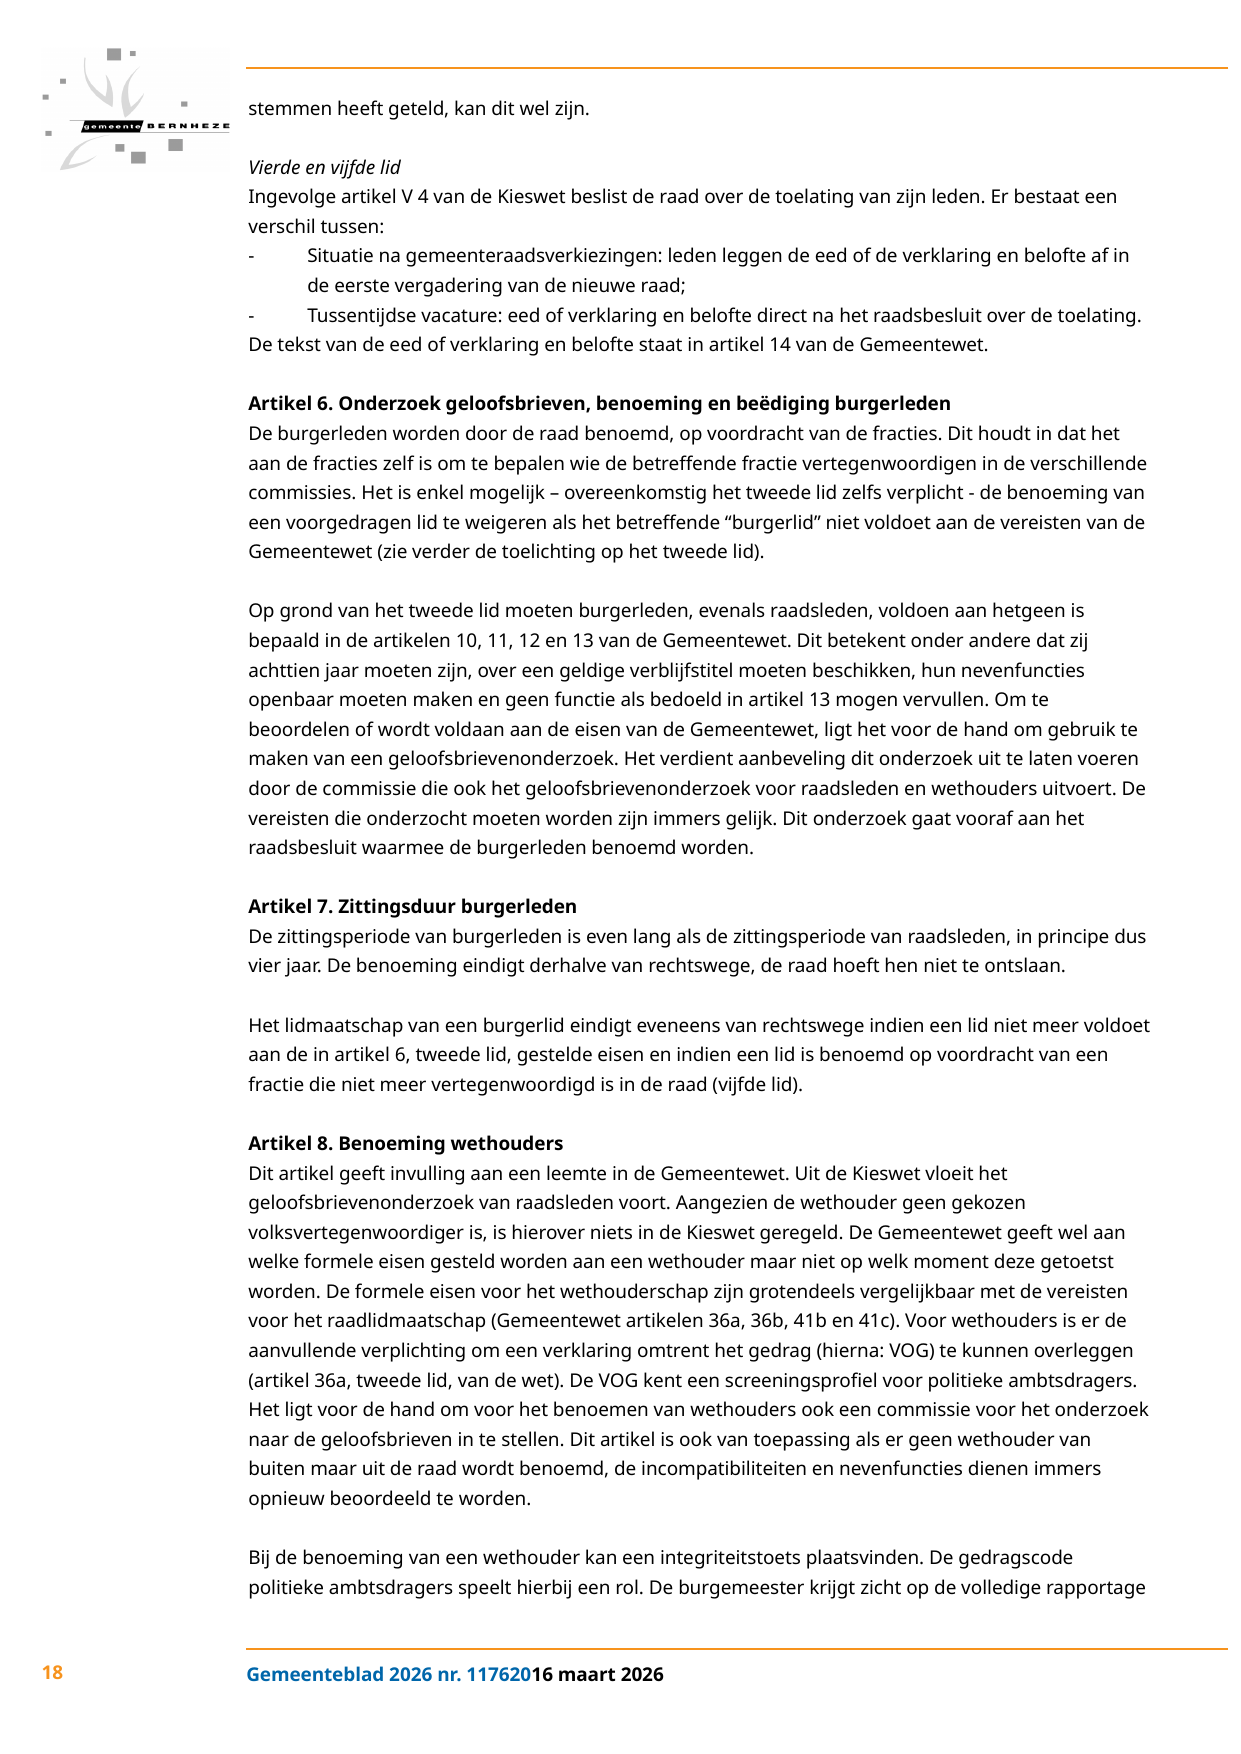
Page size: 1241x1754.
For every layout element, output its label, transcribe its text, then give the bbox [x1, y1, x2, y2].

text De burgerleden worden door de raad benoemd, op voordracht van de fracties. Dit houdt in dat het aan de fracties zelf is om te bepalen wie de betreffende fractie vertegenwoordigen in de verschillende commissies. Het is enkel mogelijk – overeenkomstig het tweede lid zelfs verplicht - de benoeming van een voorgedragen lid te weigeren als het betreffende “burgerlid” niet voldoet aan de vereisten van de Gemeentewet (zie verder de toelichting op het tweede lid). [248, 420, 1152, 564]
text Artikel 8. Benoeming wethouders [248, 1130, 1152, 1156]
text stemmen heeft geteld, kan dit wel zijn. [248, 95, 1152, 121]
text Artikel 7. Zittingsduur burgerleden [248, 893, 1152, 919]
text Dit artikel geeft invulling aan een leemte in de Gemeentewet. Uit de Kieswet vloeit het geloofsbrievenonderzoek van raadsleden voort. Aangezien de wethouder geen gekozen volksvertegenwoordiger is, is hierover niets in de Kieswet geregeld. De Gemeentewet geeft wel aan welke formele eisen gesteld worden aan een wethouder maar niet op welk moment deze getoetst worden. De formele eisen voor het wethouderschap zijn grotendeels vergelijkbaar met de vereisten voor het raadlidmaatschap (Gemeentewet artikelen 36a, 36b, 41b en 41c). Voor wethouders is er de aanvullende verplichting om een verklaring omtrent het gedrag (hierna: VOG) te kunnen overleggen (artikel 36a, tweede lid, van de wet). De VOG kent een screeningsprofiel voor politieke ambtsdragers. Het ligt voor de hand om voor het benoemen van wethouders ook een commissie voor het onderzoek naar de geloofsbrieven in te stellen. Dit artikel is ook van toepassing als er geen wethouder van buiten maar uit de raad wordt benoemd, de incompatibiliteiten en nevenfuncties dienen immers opnieuw beoordeeld te worden. [248, 1160, 1152, 1511]
text Artikel 6. Onderzoek geloofsbrieven, benoeming en beëdiging burgerleden [248, 391, 1152, 416]
text De zittingsperiode van burgerleden is even lang als de zittingsperiode van raadsleden, in principe dus vier jaar. De benoeming eindigt derhalve van rechtswege, de raad hoeft hen niet te ontslaan. [248, 923, 1152, 978]
text Op grond van het tweede lid moeten burgerleden, evenals raadsleden, voldoen aan hetgeen is bepaald in de artikelen 10, 11, 12 en 13 van de Gemeentewet. Dit betekent onder andere dat zij achttien jaar moeten zijn, over een geldige verblijfstitel moeten beschikken, hun nevenfuncties openbaar moeten maken en geen functie als bedoeld in artikel 13 mogen vervullen. Om te beoordelen of wordt voldaan aan de eisen van de Gemeentewet, ligt het voor de hand om gebruik te maken van een geloofsbrievenonderzoek. Het verdient aanbeveling dit onderzoek uit te laten voeren door de commissie die ook het geloofsbrievenonderzoek voor raadsleden en wethouders uitvoert. De vereisten die onderzocht moeten worden zijn immers gelijk. Dit onderzoek gaat vooraf aan het raadsbesluit waarmee de burgerleden benoemd worden. [248, 598, 1152, 860]
text Het lidmaatschap van een burgerlid eindigt eveneens van rechtswege indien een lid niet meer voldoet aan de in artikel 6, tweede lid, gestelde eisen en indien een lid is benoemd op voordracht van een fractie die niet meer vertegenwoordigd is in de raad (vijfde lid). [248, 1012, 1152, 1097]
text De tekst van de eed of verklaring en belofte staat in artikel 14 van de Gemeentewet. [248, 331, 1152, 357]
picture [41, 47, 231, 172]
text Vierde en vijfde lid [248, 154, 1152, 180]
text Ingevolge artikel V 4 van de Kieswet beslist de raad over de toelating van zijn leden. Er bestaat een verschil tussen: [248, 183, 1152, 239]
text Bij de benoeming van een wethouder kan een integriteitstoets plaatsvinden. De gedragscode politieke ambtsdragers speelt hierbij een rol. De burgemeester krijgt zicht op de volledige rapportage [248, 1544, 1152, 1600]
list Situatie na gemeenteraadsverkiezingen: leden leggen de eed of de verklaring en belofte af in de eerste vergadering van de nieuwe raad; [248, 243, 1152, 298]
list Tussentijdse vacature: eed of verklaring en belofte direct na het raadsbesluit over de toelating. [248, 302, 1152, 328]
